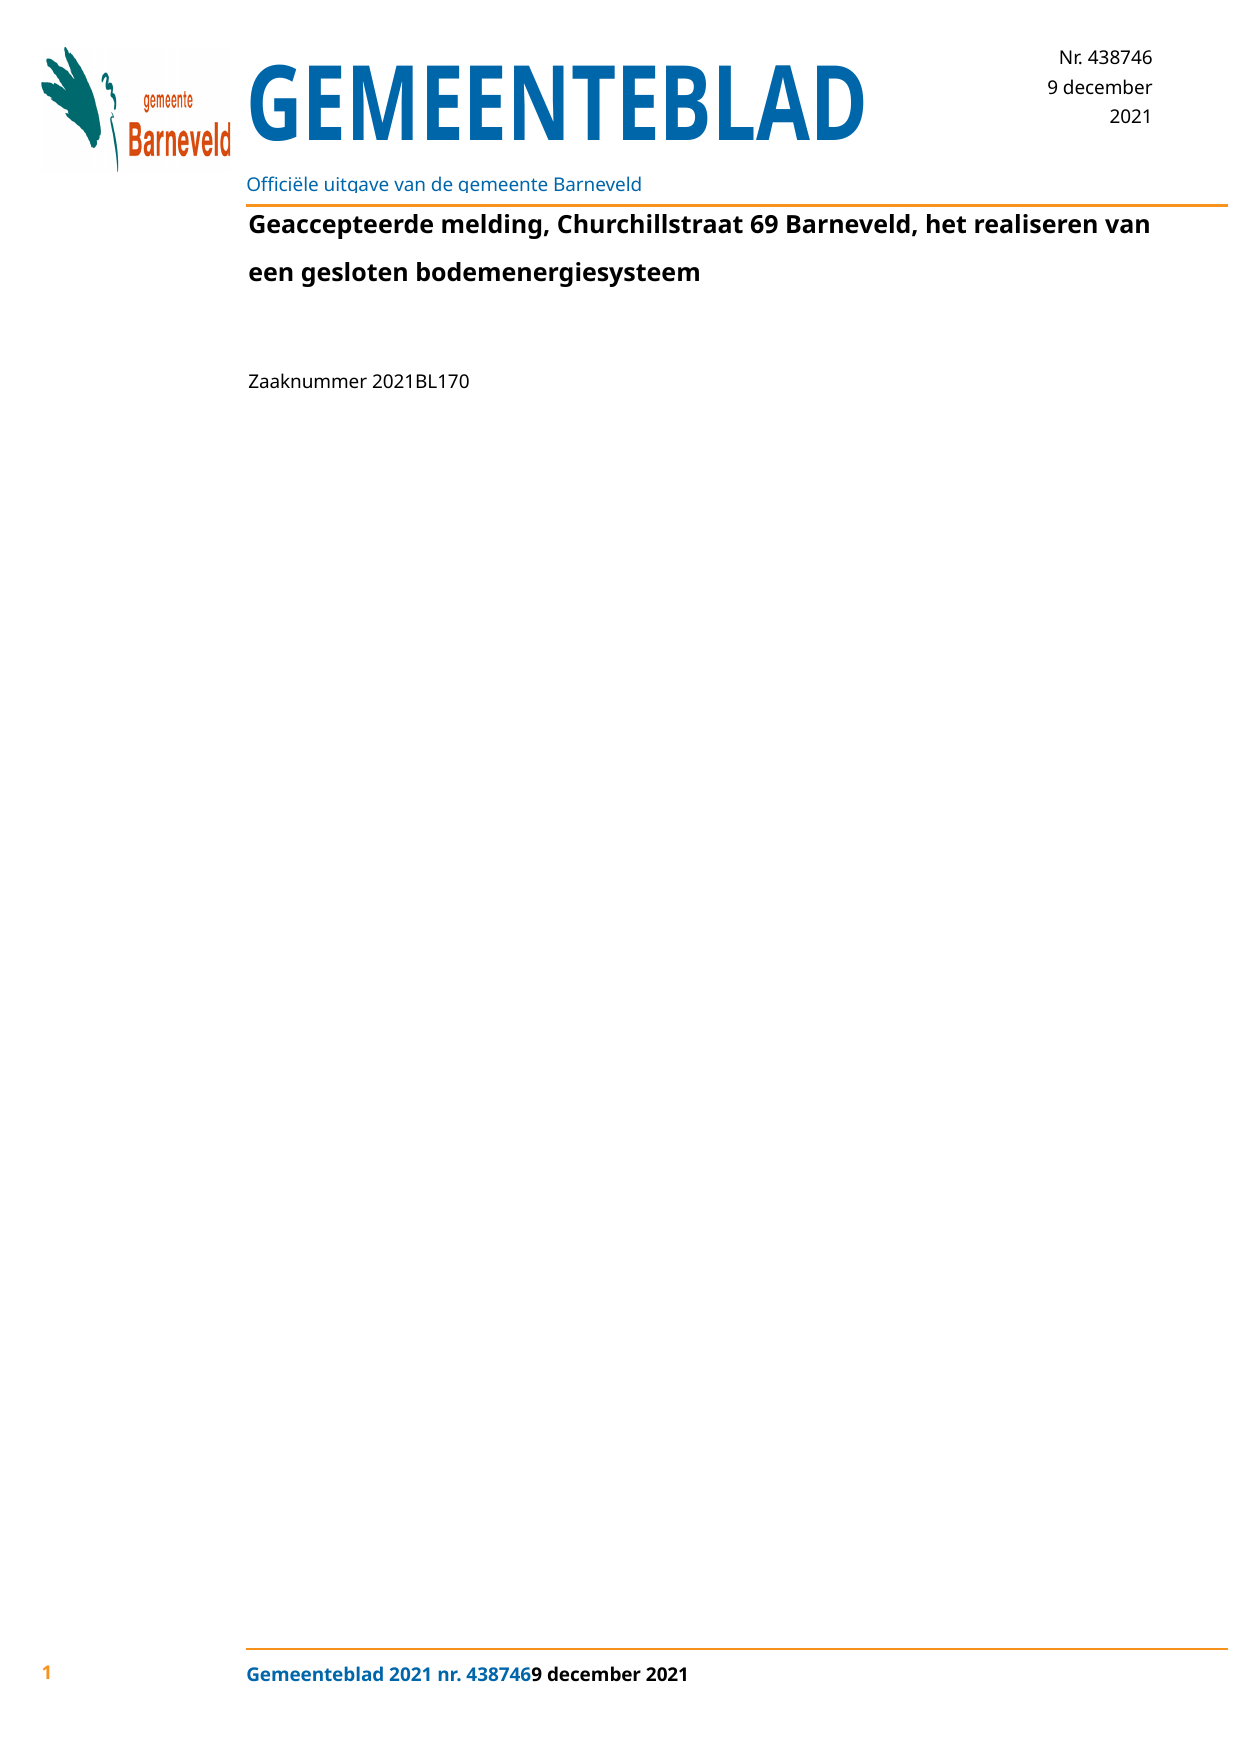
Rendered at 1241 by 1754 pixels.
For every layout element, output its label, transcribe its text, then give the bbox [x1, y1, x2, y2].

text Geaccepteerde melding, Churchillstraat 69 Barneveld, het realiseren van een gesloten bodemenergiesysteem [248, 207, 1152, 288]
text Zaaknummer 2021BL170 [248, 368, 1152, 394]
picture [41, 47, 231, 172]
